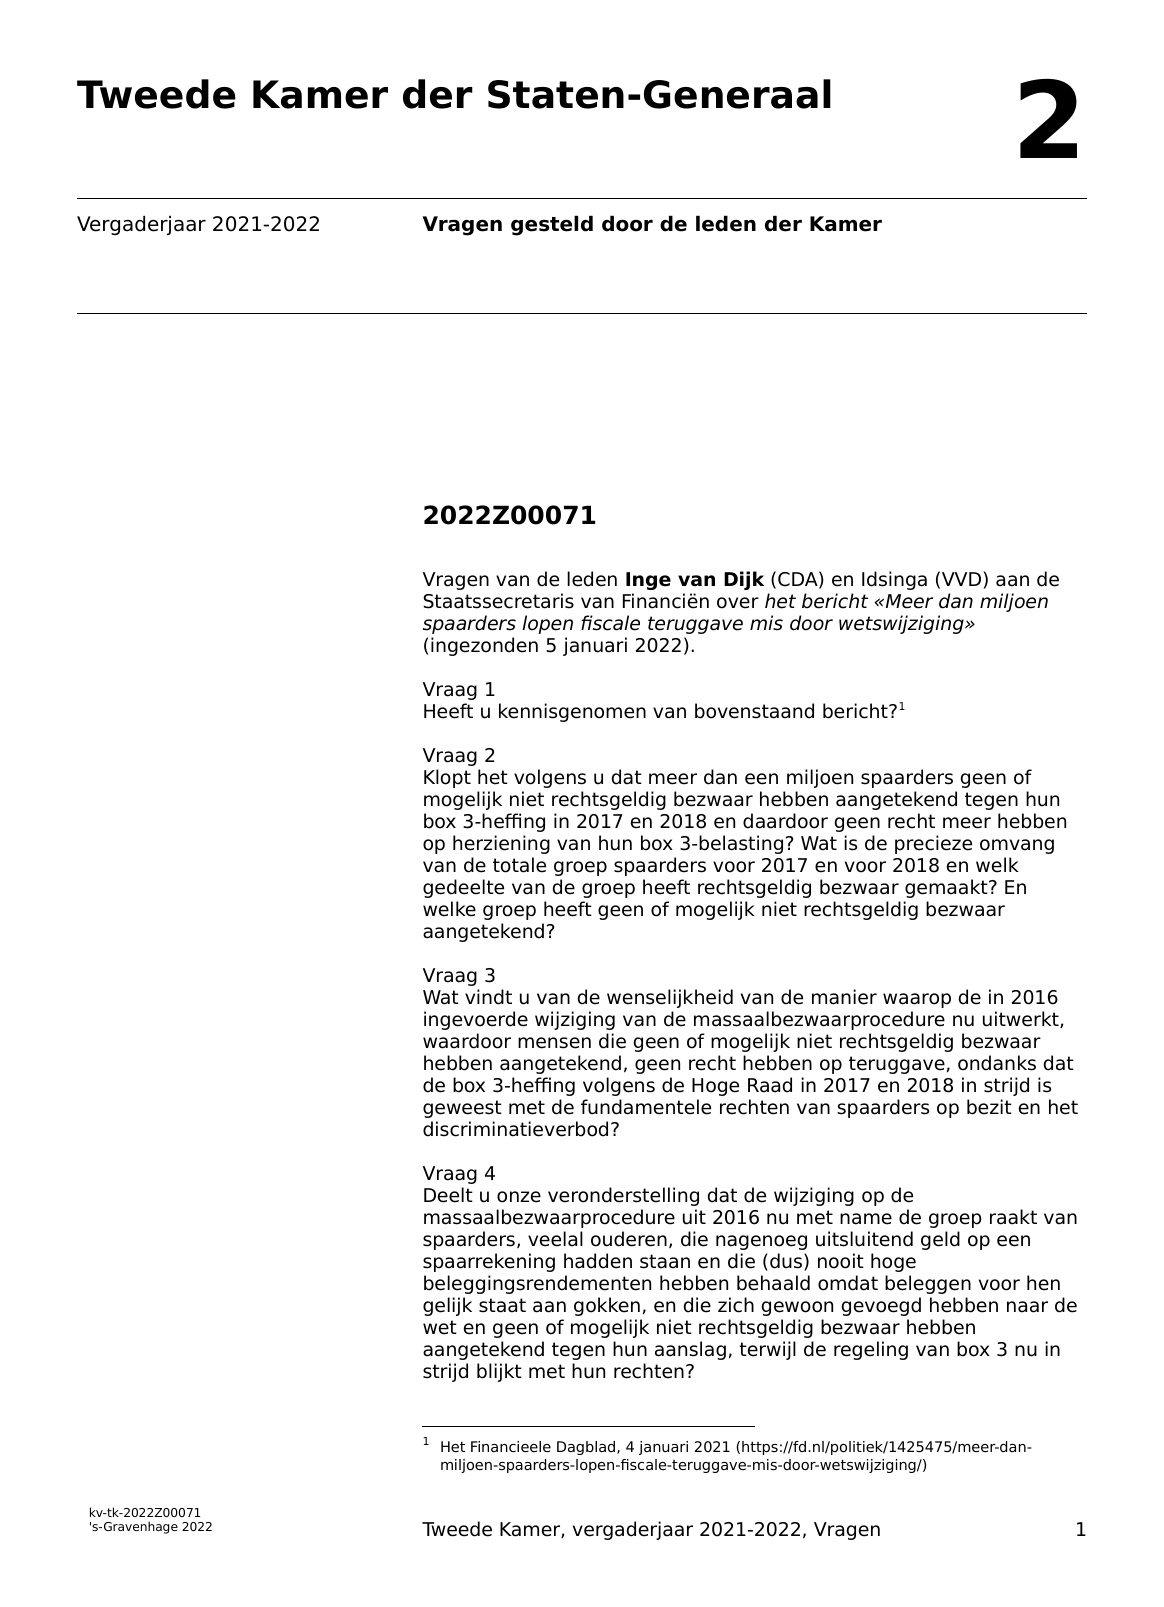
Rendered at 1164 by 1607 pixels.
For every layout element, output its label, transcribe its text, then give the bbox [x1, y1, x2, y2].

text Wat vindt u van de wenselijkheid van de manier waarop de in 2016 ingevoerde wijziging van de massaalbezwaarprocedure nu uitwerkt, waardoor mensen die geen of mogelijk niet rechtsgeldig bezwaar hebben aangetekend, geen recht hebben op teruggave, ondanks dat de box 3-heffing volgens de Hoge Raad in 2017 en 2018 in strijd is geweest met de fundamentele rechten van spaarders op bezit en het discriminatieverbod? [422, 987, 1087, 1141]
table_cell Vergaderjaar 2021-2022 [77, 199, 422, 313]
text Vraag 1 [422, 679, 1087, 701]
table_header 2 [886, 59, 1087, 198]
text Vraag 2 [422, 745, 1087, 767]
text Deelt u onze veronderstelling dat de wijziging op de massaalbezwaarprocedure uit 2016 nu met name de groep raakt van spaarders, veelal ouderen, die nagenoeg uitsluitend geld op een spaarrekening hadden staan en die (dus) nooit hoge beleggingsrendementen hebben behaald omdat beleggen voor hen gelijk staat aan gokken, en die zich gewoon gevoegd hebben naar de wet en geen of mogelijk niet rechtsgeldig bezwaar hebben aangetekend tegen hun aanslag, terwijl de regeling van box 3 nu in strijd blijkt met hun rechten? [422, 1185, 1087, 1383]
table_cell Vragen gesteld door de leden der Kamer [422, 199, 1087, 313]
text Klopt het volgens u dat meer dan een miljoen spaarders geen of mogelijk niet rechtsgeldig bezwaar hebben aangetekend tegen hun box 3-heffing in 2017 en 2018 en daardoor geen recht meer hebben op herziening van hun box 3-belasting? Wat is de precieze omvang van de totale groep spaarders voor 2017 en voor 2018 en welk gedeelte van de groep heeft rechtsgeldig bezwaar gemaakt? En welke groep heeft geen of mogelijk niet rechtsgeldig bezwaar aangetekend? [422, 767, 1087, 943]
text 's-Gravenhage 2022 [88, 1520, 323, 1534]
text Vragen van de leden Inge van Dijk (CDA) en Idsinga (VVD) aan de Staatssecretaris van Financiën over het bericht «Meer dan miljoen spaarders lopen fiscale teruggave mis door wetswijziging» (ingezonden 5 januari 2022). [422, 569, 1087, 657]
text Vraag 4 [422, 1163, 1087, 1185]
text kv-tk-2022Z00071 [88, 1506, 323, 1520]
text 2022Z00071 [422, 501, 1087, 531]
text Heeft u kennisgenomen van bovenstaand bericht? [422, 701, 1087, 723]
table_header Tweede Kamer der Staten-Generaal [77, 59, 886, 198]
text Het Financieele Dagblad, 4 januari 2021 (https://fd.nl/politiek/1425475/meer-dan-miljoen-spaarders-lopen-fiscale-teruggave-mis-door-wetswijziging/) [422, 1435, 1087, 1474]
text Vraag 3 [422, 965, 1087, 987]
